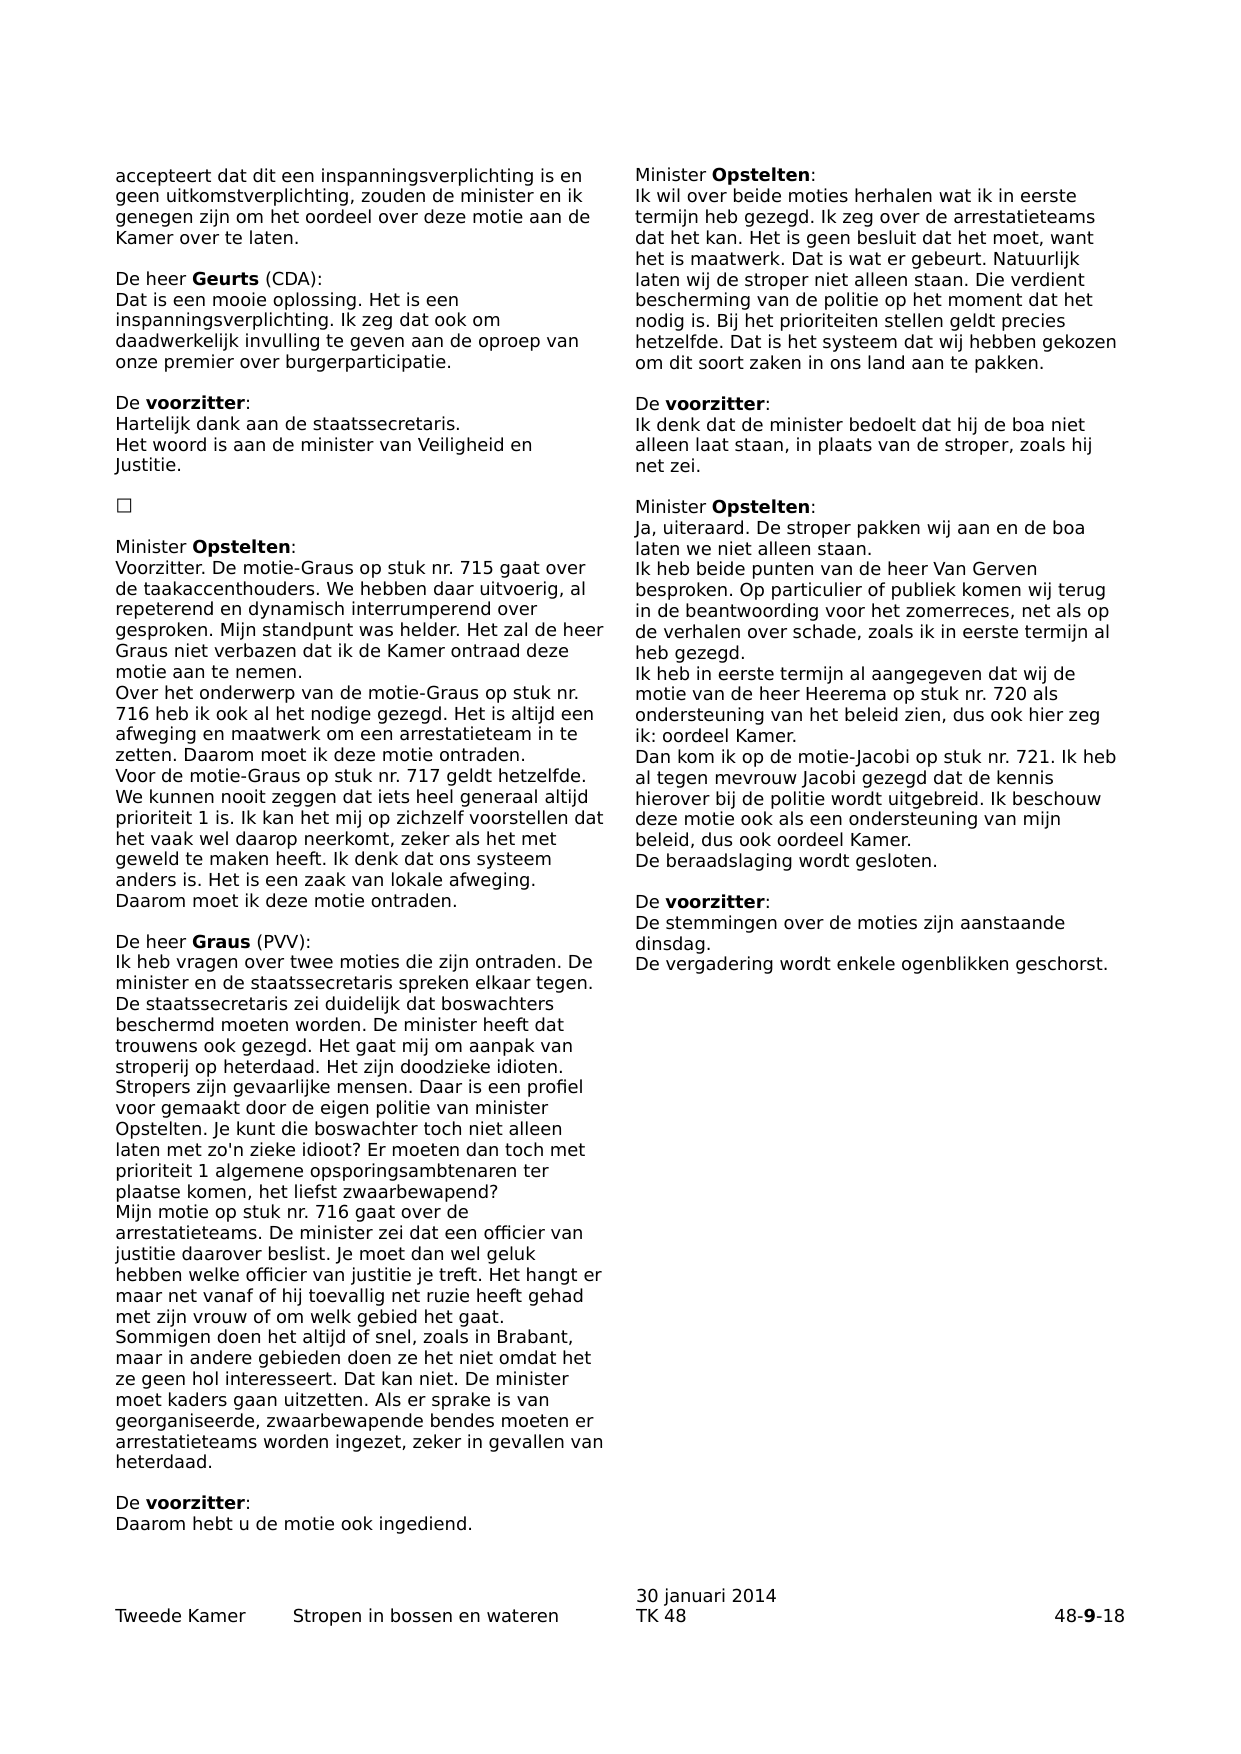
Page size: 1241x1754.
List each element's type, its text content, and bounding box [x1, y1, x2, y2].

text De beraadslaging wordt gesloten. [635, 851, 1125, 872]
text De voorzitter: [115, 1493, 605, 1514]
text Dat is een mooie oplossing. Het is een inspanningsverplichting. Ik zeg dat ook om daadwerkelijk invulling te geven aan de oproep van onze premier over burgerparticipatie. [115, 289, 605, 373]
text Minister Opstelten: [115, 537, 605, 557]
text Ik wil over beide moties herhalen wat ik in eerste termijn heb gezegd. Ik zeg over de arrestatieteams dat het kan. Het is geen besluit dat het moet, want het is maatwerk. Dat is wat er gebeurt. Natuurlijk laten wij de stroper niet alleen staan. Die verdient bescherming van de politie op het moment dat het nodig is. Bij het prioriteiten stellen geldt precies hetzelfde. Dat is het systeem dat wij hebben gekozen om dit soort zaken in ons land aan te pakken. [635, 186, 1125, 373]
text Minister Opstelten: [635, 497, 1125, 517]
text Ik heb beide punten van de heer Van Gerven besproken. Op particulier of publiek komen wij terug in de beantwoording voor het zomerreces, net als op de verhalen over schade, zoals ik in eerste termijn al heb gezegd. [635, 559, 1125, 663]
text Daarom hebt u de motie ook ingediend. [115, 1514, 605, 1535]
text De heer Graus (PVV): [115, 932, 605, 952]
text De stemmingen over de moties zijn aanstaande dinsdag. [635, 912, 1125, 954]
text Voorzitter. De motie-Graus op stuk nr. 715 gaat over de taakaccenthouders. We hebben daar uitvoerig, al repeterend en dynamisch interrumperend over gesproken. Mijn standpunt was helder. Het zal de heer Graus niet verbazen dat ik de Kamer ontraad deze motie aan te nemen. [115, 557, 605, 682]
text De voorzitter: [115, 393, 605, 413]
text Ik heb in eerste termijn al aangegeven dat wij de motie van de heer Heerema op stuk nr. 720 als ondersteuning van het beleid zien, dus ook hier zeg ik: oordeel Kamer. [635, 663, 1125, 747]
text De voorzitter: [635, 892, 1125, 912]
text Minister Opstelten: [635, 165, 1125, 186]
text Hartelijk dank aan de staatssecretaris. [115, 413, 605, 434]
text Ja, uiteraard. De stroper pakken wij aan en de boa laten we niet alleen staan. [635, 517, 1125, 559]
text Voor de motie-Graus op stuk nr. 717 geldt hetzelfde. We kunnen nooit zeggen dat iets heel generaal altijd prioriteit 1 is. Ik kan het mij op zichzelf voorstellen dat het vaak wel daarop neerkomt, zeker als het met geweld te maken heeft. Ik denk dat ons systeem anders is. Het is een zaak van lokale afweging. Daarom moet ik deze motie ontraden. [115, 766, 605, 912]
text De voorzitter: [635, 393, 1125, 414]
text Het woord is aan de minister van Veiligheid en Justitie. [115, 434, 605, 476]
text ⬜ [115, 496, 605, 517]
text Ik denk dat de minister bedoelt dat hij de boa niet alleen laat staan, in plaats van de stroper, zoals hij net zei. [635, 414, 1125, 477]
text Mijn motie op stuk nr. 716 gaat over de arrestatieteams. De minister zei dat een officier van justitie daarover beslist. Je moet dan wel geluk hebben welke officier van justitie je treft. Het hangt er maar net vanaf of hij toevallig net ruzie heeft gehad met zijn vrouw of om welk gebied het gaat. Sommigen doen het altijd of snel, zoals in Brabant, maar in andere gebieden doen ze het niet omdat het ze geen hol interesseert. Dat kan niet. De minister moet kaders gaan uitzetten. Als er sprake is van georganiseerde, zwaarbewapende bendes moeten er arrestatieteams worden ingezet, zeker in gevallen van heterdaad. [115, 1202, 605, 1473]
text Dan kom ik op de motie-Jacobi op stuk nr. 721. Ik heb al tegen mevrouw Jacobi gezegd dat de kennis hierover bij de politie wordt uitgebreid. Ik beschouw deze motie ook als een ondersteuning van mijn beleid, dus ook oordeel Kamer. [635, 747, 1125, 851]
text Over het onderwerp van de motie-Graus op stuk nr. 716 heb ik ook al het nodige gezegd. Het is altijd een afweging en maatwerk om een arrestatieteam in te zetten. Daarom moet ik deze motie ontraden. [115, 682, 605, 766]
text accepteert dat dit een inspanningsverplichting is en geen uitkomstverplichting, zouden de minister en ik genegen zijn om het oordeel over deze motie aan de Kamer over te laten. [115, 165, 605, 249]
text De heer Geurts (CDA): [115, 269, 605, 289]
text Ik heb vragen over twee moties die zijn ontraden. De minister en de staatssecretaris spreken elkaar tegen. De staatssecretaris zei duidelijk dat boswachters beschermd moeten worden. De minister heeft dat trouwens ook gezegd. Het gaat mij om aanpak van stroperij op heterdaad. Het zijn doodzieke idioten. Stropers zijn gevaarlijke mensen. Daar is een profiel voor gemaakt door de eigen politie van minister Opstelten. Je kunt die boswachter toch niet alleen laten met zo'n zieke idioot? Er moeten dan toch met prioriteit 1 algemene opsporingsambtenaren ter plaatse komen, het liefst zwaarbewapend? [115, 952, 605, 1202]
text De vergadering wordt enkele ogenblikken geschorst. [635, 954, 1125, 975]
